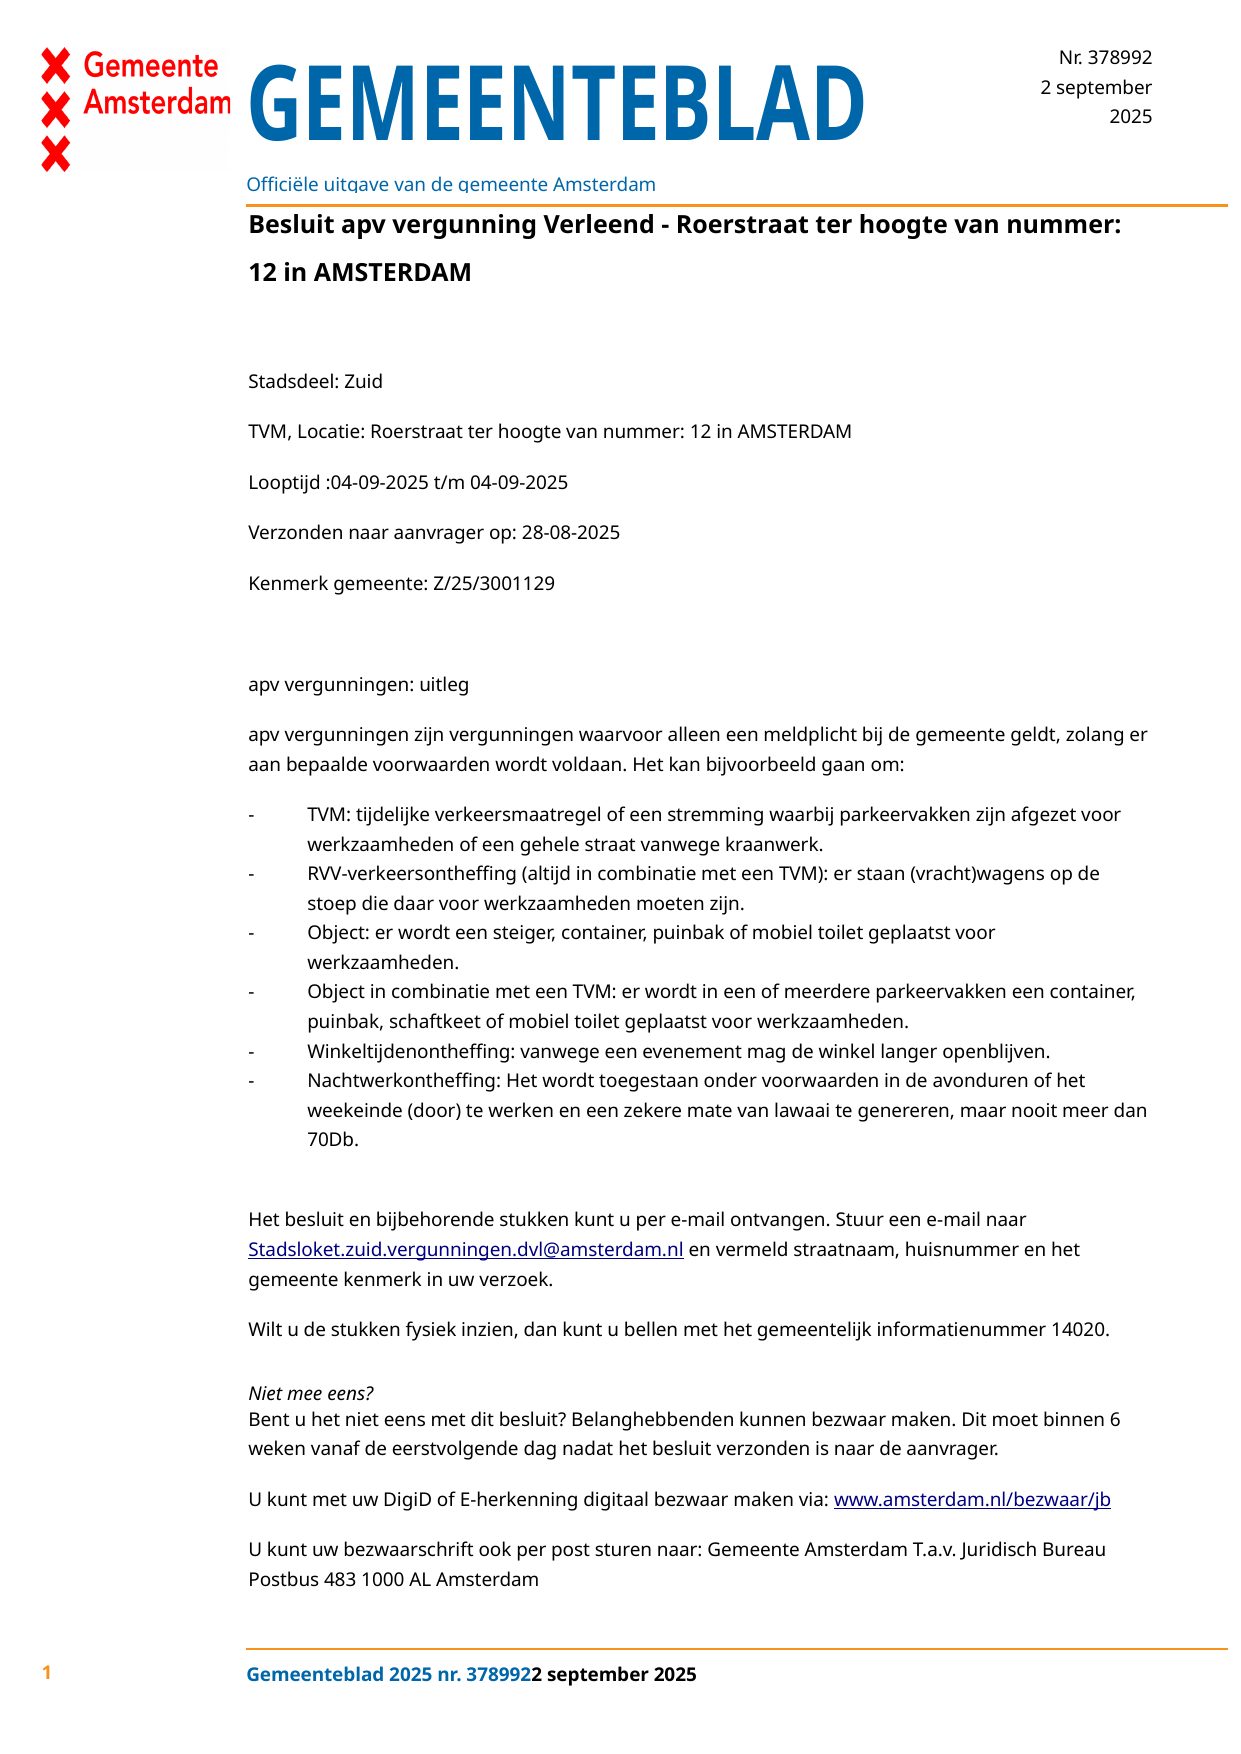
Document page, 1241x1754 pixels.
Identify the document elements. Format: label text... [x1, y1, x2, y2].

list RVV-verkeersontheffing (altijd in combinatie met een TVM): er staan (vracht)wagens op de stoep die daar voor werkzaamheden moeten zijn. [248, 860, 1152, 916]
text apv vergunningen: uitleg [248, 671, 1152, 697]
text U kunt met uw DigiD of E-herkenning digitaal bezwaar maken via: www.amsterdam.nl/bezwaar/jb [248, 1486, 1152, 1512]
list Winkeltijdenontheffing: vanwege een evenement mag de winkel langer openblijven. [248, 1038, 1152, 1064]
text Looptijd :04-09-2025 t/m 04-09-2025 [248, 469, 1152, 495]
text Stadsdeel: Zuid [248, 368, 1152, 394]
text Wilt u de stukken fysiek inzien, dan kunt u bellen met het gemeentelijk informatienummer 14020. [248, 1316, 1152, 1342]
text apv vergunningen zijn vergunningen waarvoor alleen een meldplicht bij de gemeente geldt, zolang er aan bepaalde voorwaarden wordt voldaan. Het kan bijvoorbeeld gaan om: [248, 721, 1152, 777]
list TVM: tijdelijke verkeersmaatregel of een stremming waarbij parkeervakken zijn afgezet voor werkzaamheden of een gehele straat vanwege kraanwerk. [248, 801, 1152, 857]
text Verzonden naar aanvrager op: 28-08-2025 [248, 519, 1152, 545]
text TVM, Locatie: Roerstraat ter hoogte van nummer: 12 in AMSTERDAM [248, 419, 1152, 444]
text Kenmerk gemeente: Z/25/3001129 [248, 570, 1152, 596]
text Bent u het niet eens met dit besluit? Belanghebbenden kunnen bezwaar maken. Dit moet binnen 6 weken vanaf de eerstvolgende dag nadat het besluit verzonden is naar de aanvrager. [248, 1406, 1152, 1461]
text Besluit apv vergunning Verleend - Roerstraat ter hoogte van nummer: 12 in AMSTERDAM [248, 207, 1152, 288]
picture [41, 47, 231, 172]
list Object: er wordt een steiger, container, puinbak of mobiel toilet geplaatst voor werkzaamheden. [248, 919, 1152, 975]
list Object in combinatie met een TVM: er wordt in een of meerdere parkeervakken een container, puinbak, schaftkeet of mobiel toilet geplaatst voor werkzaamheden. [248, 979, 1152, 1034]
text U kunt uw bezwaarschrift ook per post sturen naar: Gemeente Amsterdam T.a.v. Juridisch Bureau Postbus 483 1000 AL Amsterdam [248, 1536, 1152, 1592]
text Niet mee eens? [248, 1380, 1152, 1406]
list Nachtwerkontheffing: Het wordt toegestaan onder voorwaarden in de avonduren of het weekeinde (door) te werken en een zekere mate van lawaai te genereren, maar nooit meer dan 70Db. [248, 1067, 1152, 1152]
text Het besluit en bijbehorende stukken kunt u per e-mail ontvangen. Stuur een e-mail naar Stadsloket.zuid.vergunningen.dvl@amsterdam.nl en vermeld straatnaam, huisnummer en het gemeente kenmerk in uw verzoek. [248, 1207, 1152, 1292]
